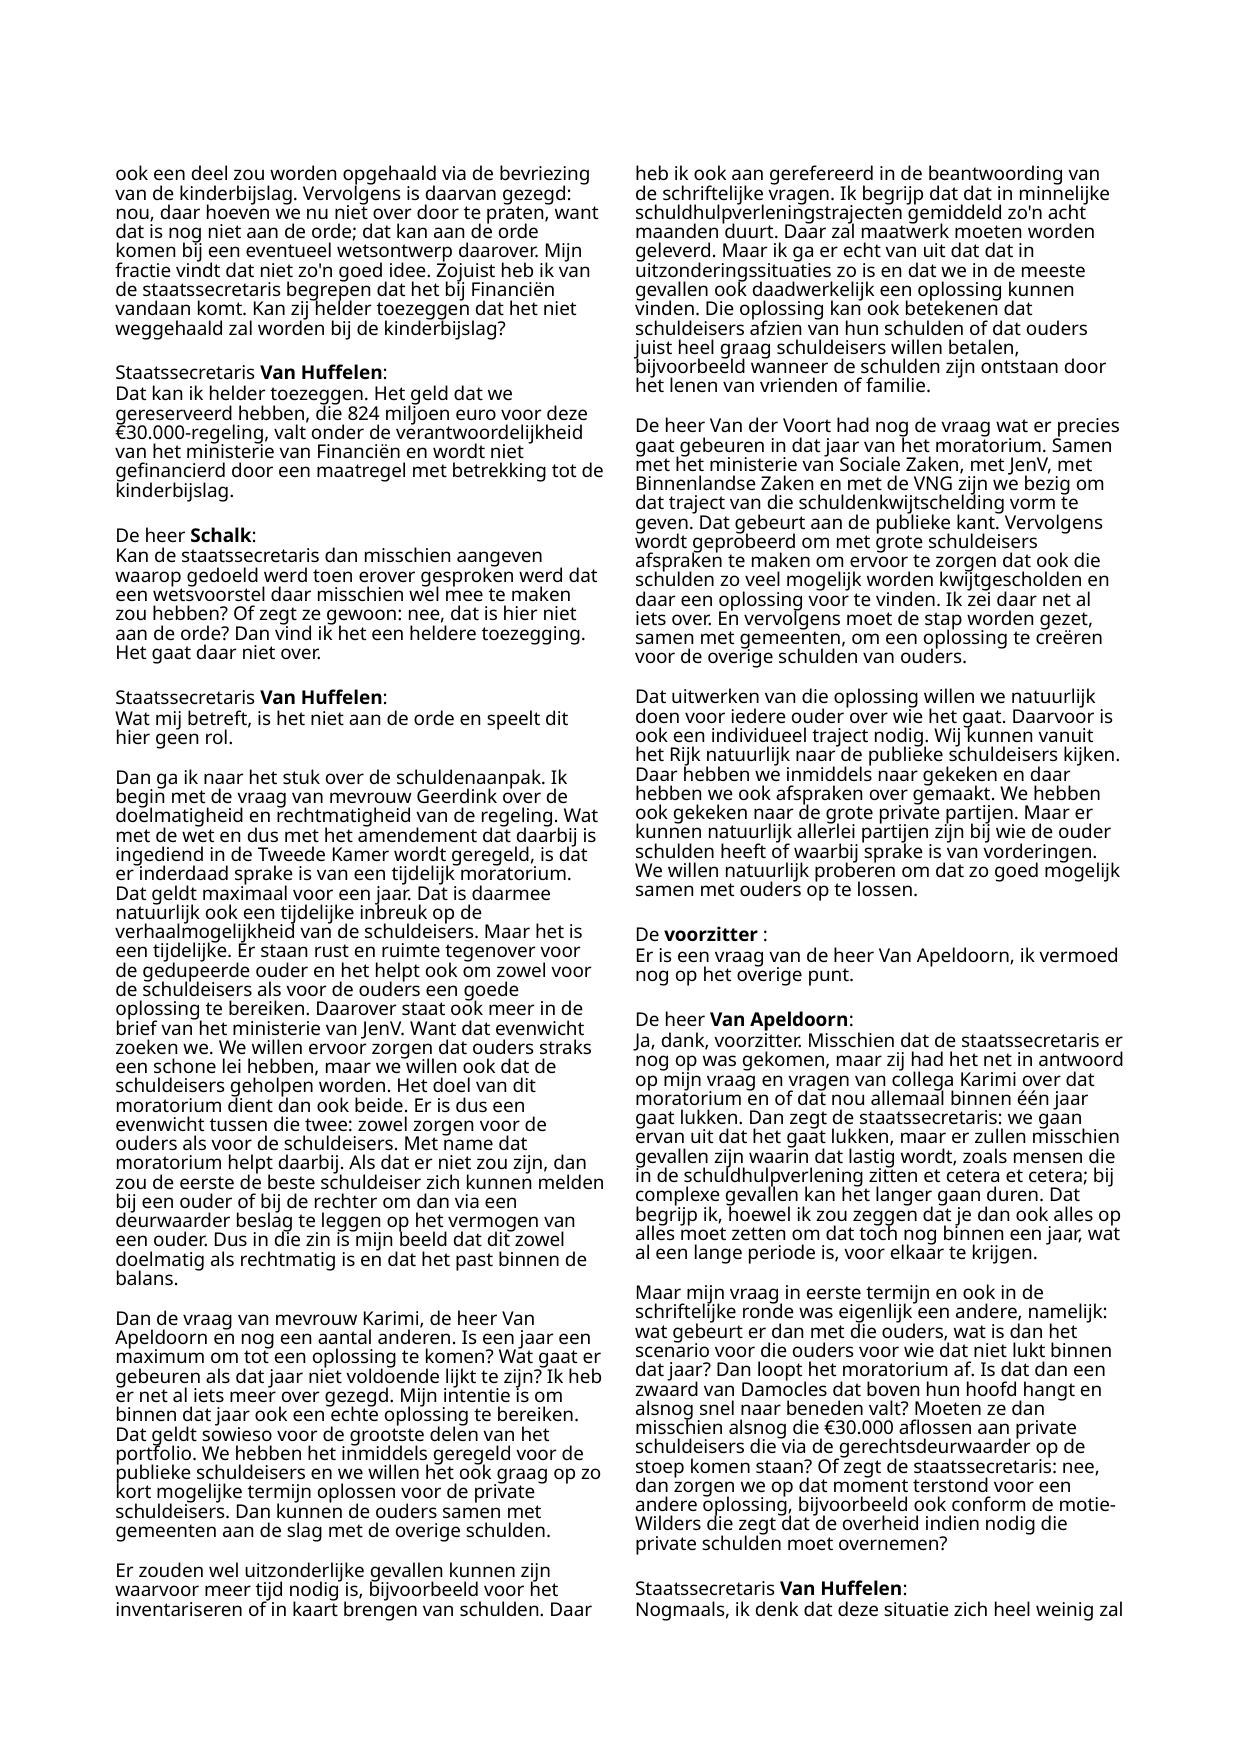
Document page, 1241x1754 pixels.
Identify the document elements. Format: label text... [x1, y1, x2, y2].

text Ja, dank, voorzitter. Misschien dat de staatssecretaris er nog op was gekomen, maar zij had het net in antwoord op mijn vraag en vragen van collega Karimi over dat moratorium en of dat nou allemaal binnen één jaar gaat lukken. Dan zegt de staatssecretaris: we gaan ervan uit dat het gaat lukken, maar er zullen misschien gevallen zijn waarin dat lastig wordt, zoals mensen die in de schuldhulpverlening zitten et cetera et cetera; bij complexe gevallen kan het langer gaan duren. Dat begrijp ik, hoewel ik zou zeggen dat je dan ook alles op alles moet zetten om dat toch nog binnen een jaar, wat al een lange periode is, voor elkaar te krijgen. [635, 1032, 1125, 1263]
text Dat uitwerken van die oplossing willen we natuurlijk doen voor iedere ouder over wie het gaat. Daarvoor is ook een individueel traject nodig. Wij kunnen vanuit het Rijk natuurlijk naar de publieke schuldeisers kijken. Daar hebben we inmiddels naar gekeken en daar hebben we ook afspraken over gemaakt. We hebben ook gekeken naar de grote private partijen. Maar er kunnen natuurlijk allerlei partijen zijn bij wie de ouder schulden heeft of waarbij sprake is van vorderingen. We willen natuurlijk proberen om dat zo goed mogelijk samen met ouders op te lossen. [635, 688, 1125, 901]
text Dan ga ik naar het stuk over de schuldenaanpak. Ik begin met de vraag van mevrouw Geerdink over de doelmatigheid en rechtmatigheid van de regeling. Wat met de wet en dus met het amendement dat daarbij is ingediend in de Tweede Kamer wordt geregeld, is dat er inderdaad sprake is van een tijdelijk moratorium. Dat geldt maximaal voor een jaar. Dat is daarmee natuurlijk ook een tijdelijke inbreuk op de verhaalmogelijkheid van de schuldeisers. Maar het is een tijdelijke. Er staan rust en ruimte tegenover voor de gedupeerde ouder en het helpt ook om zowel voor de schuldeisers als voor de ouders een goede oplossing te bereiken. Daarover staat ook meer in de brief van het ministerie van JenV. Want dat evenwicht zoeken we. We willen ervoor zorgen dat ouders straks een schone lei hebben, maar we willen ook dat de schuldeisers geholpen worden. Het doel van dit moratorium dient dan ook beide. Er is dus een evenwicht tussen die twee: zowel zorgen voor de ouders als voor de schuldeisers. Met name dat moratorium helpt daarbij. Als dat er niet zou zijn, dan zou de eerste de beste schuldeiser zich kunnen melden bij een ouder of bij de rechter om dan via een deurwaarder beslag te leggen op het vermogen van een ouder. Dus in die zin is mijn beeld dat dit zowel doelmatig als rechtmatig is en dat het past binnen de balans. [115, 769, 605, 1289]
text Staatssecretaris Van Huffelen: [115, 684, 605, 710]
text Maar mijn vraag in eerste termijn en ook in de schriftelijke ronde was eigenlijk een andere, namelijk: wat gebeurt er dan met die ouders, wat is dan het scenario voor die ouders voor wie dat niet lukt binnen dat jaar? Dan loopt het moratorium af. Is dat dan een zwaard van Damocles dat boven hun hoofd hangt en alsnog snel naar beneden valt? Moeten ze dan misschien alsnog die €30.000 aflossen aan private schuldeisers die via de gerechtsdeurwaarder op de stoep komen staan? Of zegt de staatssecretaris: nee, dan zorgen we op dat moment terstond voor een andere oplossing, bijvoorbeeld ook conform de motie-Wilders die zegt dat de overheid indien nodig die private schulden moet overnemen? [635, 1284, 1125, 1554]
text Wat mij betreft, is het niet aan de orde en speelt dit hier geen rol. [115, 710, 605, 748]
text Er is een vraag van de heer Van Apeldoorn, ik vermoed nog op het overige punt. [635, 947, 1125, 986]
text ook een deel zou worden opgehaald via de bevriezing van de kinderbijslag. Vervolgens is daarvan gezegd: nou, daar hoeven we nu niet over door te praten, want dat is nog niet aan de orde; dat kan aan de orde komen bij een eventueel wetsontwerp daarover. Mijn fractie vindt dat niet zo'n goed idee. Zojuist heb ik van de staatssecretaris begrepen dat het bij Financiën vandaan komt. Kan zij helder toezeggen dat het niet weggehaald zal worden bij de kinderbijslag? [115, 165, 605, 339]
text Kan de staatssecretaris dan misschien aangeven waarop gedoeld werd toen erover gesproken werd dat een wetsvoorstel daar misschien wel mee te maken zou hebben? Of zegt ze gewoon: nee, dat is hier niet aan de orde? Dan vind ik het een heldere toezegging. Het gaat daar niet over. [115, 547, 605, 663]
text De voorzitter : [635, 921, 1125, 947]
text Staatssecretaris Van Huffelen: [635, 1575, 1125, 1601]
text De heer Schalk: [115, 522, 605, 547]
text Er zouden wel uitzonderlijke gevallen kunnen zijn waarvoor meer tijd nodig is, bijvoorbeeld voor het inventariseren of in kaart brengen van schulden. Daar [115, 1562, 605, 1620]
text De heer Van Apeldoorn: [635, 1006, 1125, 1032]
text Staatssecretaris Van Huffelen: [115, 359, 605, 385]
text De heer Van der Voort had nog de vraag wat er precies gaat gebeuren in dat jaar van het moratorium. Samen met het ministerie van Sociale Zaken, met JenV, met Binnenlandse Zaken en met de VNG zijn we bezig om dat traject van die schuldenkwijtschelding vorm te geven. Dat gebeurt aan de publieke kant. Vervolgens wordt geprobeerd om met grote schuldeisers afspraken te maken om ervoor te zorgen dat ook die schulden zo veel mogelijk worden kwijtgescholden en daar een oplossing voor te vinden. Ik zei daar net al iets over. En vervolgens moet de stap worden gezet, samen met gemeenten, om een oplossing te creëren voor de overige schulden van ouders. [635, 417, 1125, 668]
text Dan de vraag van mevrouw Karimi, de heer Van Apeldoorn en nog een aantal anderen. Is een jaar een maximum om tot een oplossing te komen? Wat gaat er gebeuren als dat jaar niet voldoende lijkt te zijn? Ik heb er net al iets meer over gezegd. Mijn intentie is om binnen dat jaar ook een echte oplossing te bereiken. Dat geldt sowieso voor de grootste delen van het portfolio. We hebben het inmiddels geregeld voor de publieke schuldeisers en we willen het ook graag op zo kort mogelijke termijn oplossen voor de private schuldeisers. Dan kunnen de ouders samen met gemeenten aan de slag met de overige schulden. [115, 1310, 605, 1541]
text heb ik ook aan gerefereerd in de beantwoording van de schriftelijke vragen. Ik begrijp dat dat in minnelijke schuldhulpverleningstrajecten gemiddeld zo'n acht maanden duurt. Daar zal maatwerk moeten worden geleverd. Maar ik ga er echt van uit dat dat in uitzonderingssituaties zo is en dat we in de meeste gevallen ook daadwerkelijk een oplossing kunnen vinden. Die oplossing kan ook betekenen dat schuldeisers afzien van hun schulden of dat ouders juist heel graag schuldeisers willen betalen, bijvoorbeeld wanneer de schulden zijn ontstaan door het lenen van vrienden of familie. [635, 165, 1125, 397]
text Dat kan ik helder toezeggen. Het geld dat we gereserveerd hebben, die 824 miljoen euro voor deze €30.000-regeling, valt onder de verantwoordelijkheid van het ministerie van Financiën en wordt niet gefinancierd door een maatregel met betrekking tot de kinderbijslag. [115, 385, 605, 501]
text Nogmaals, ik denk dat deze situatie zich heel weinig zal [635, 1601, 1125, 1620]
